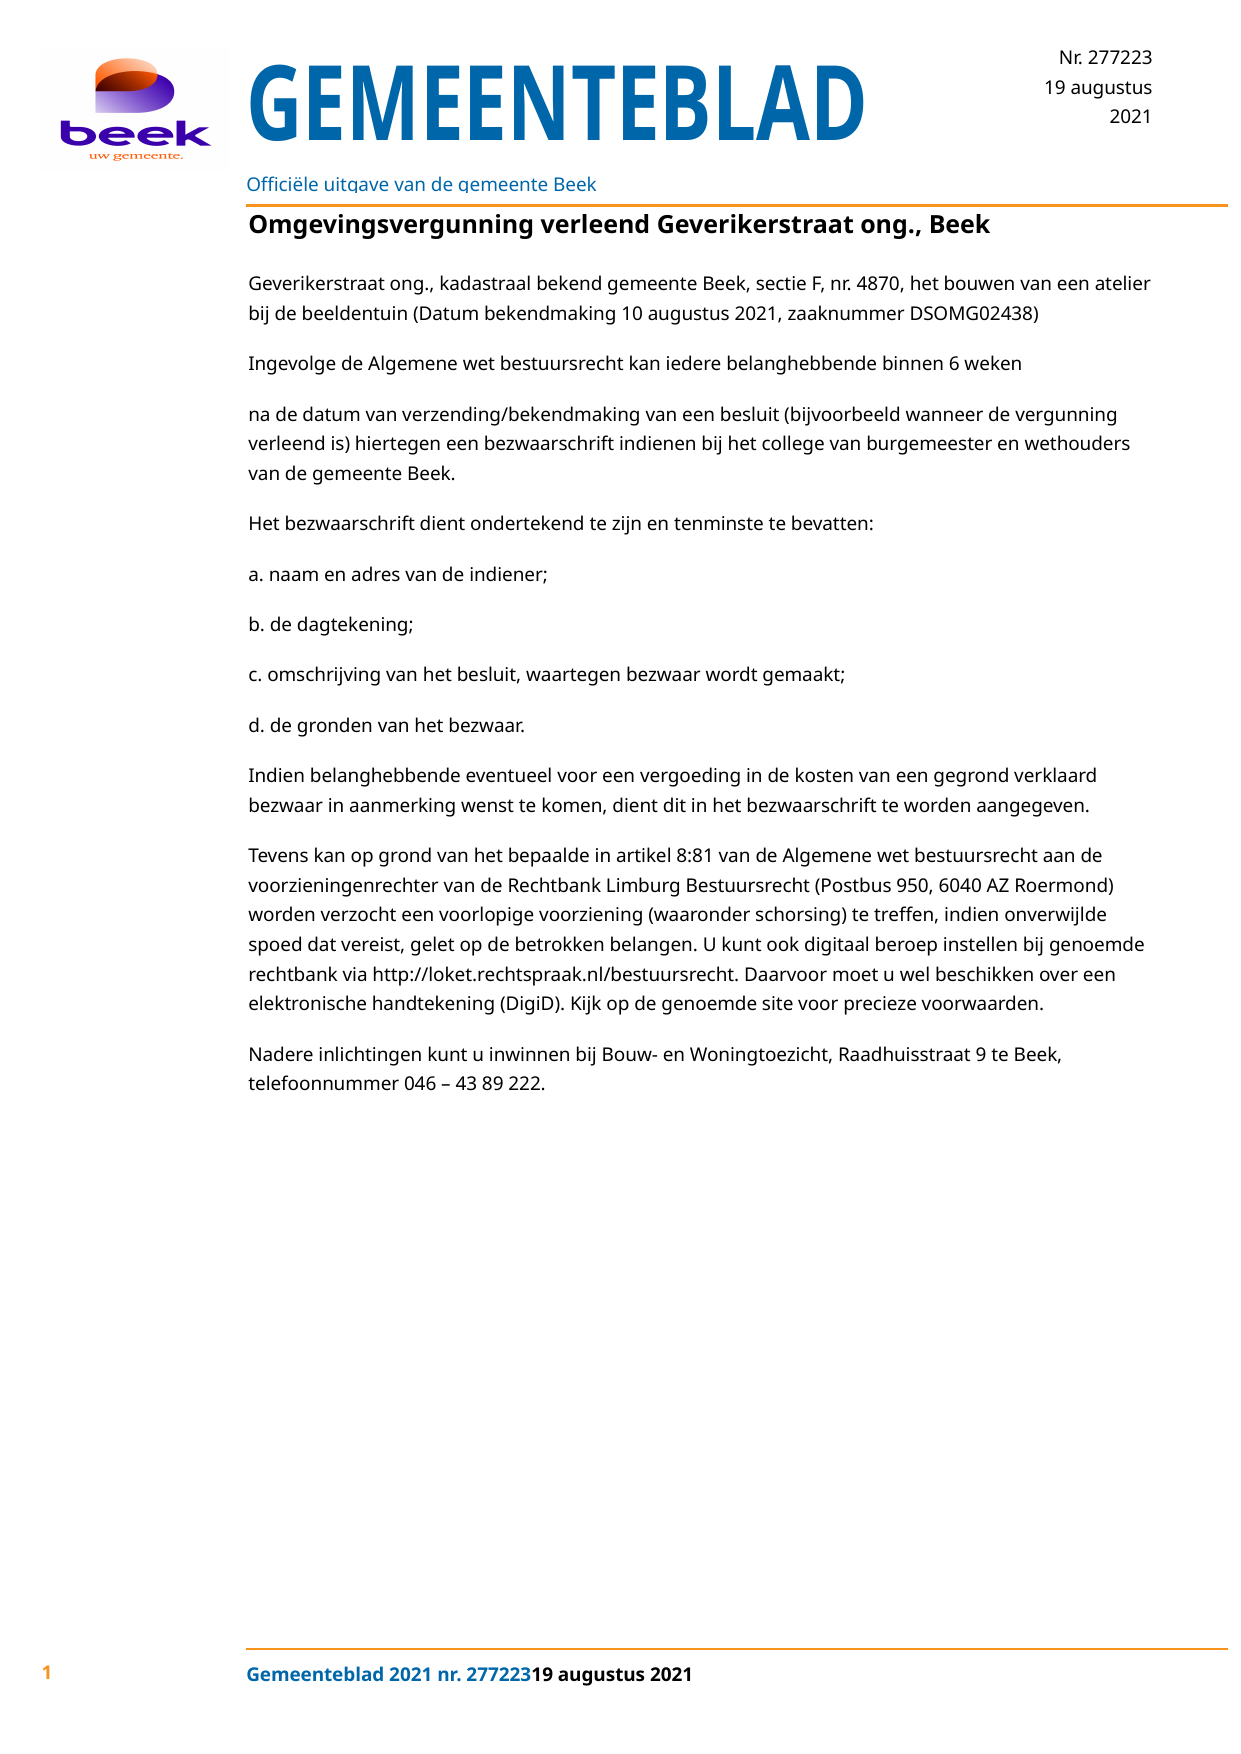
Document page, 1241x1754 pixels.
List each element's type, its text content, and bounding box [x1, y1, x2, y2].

text d. de gronden van het bezwaar. [248, 712, 1152, 738]
picture [41, 47, 231, 172]
text Geverikerstraat ong., kadastraal bekend gemeente Beek, sectie F, nr. 4870, het bouwen van een atelier bij de beeldentuin (Datum bekendmaking 10 augustus 2021, zaaknummer DSOMG02438) [248, 270, 1152, 326]
text a. naam en adres van de indiener; [248, 561, 1152, 586]
text Indien belanghebbende eventueel voor een vergoeding in de kosten van een gegrond verklaard bezwaar in aanmerking wenst te komen, dient dit in het bezwaarschrift te worden aangegeven. [248, 762, 1152, 818]
text Nadere inlichtingen kunt u inwinnen bij Bouw- en Woningtoezicht, Raadhuisstraat 9 te Beek, telefoonnummer 046 – 43 89 222. [248, 1041, 1152, 1096]
text Tevens kan op grond van het bepaalde in artikel 8:81 van de Algemene wet bestuursrecht aan de voorzieningenrechter van de Rechtbank Limburg Bestuursrecht (Postbus 950, 6040 AZ Roermond) worden verzocht een voorlopige voorziening (waaronder schorsing) te treffen, indien onverwijlde spoed dat vereist, gelet op de betrokken belangen. U kunt ook digitaal beroep instellen bij genoemde rechtbank via http://loket.rechtspraak.nl/bestuursrecht. Daarvoor moet u wel beschikken over een elektronische handtekening (DigiD). Kijk op de genoemde site voor precieze voorwaarden. [248, 842, 1152, 1016]
text Omgevingsvergunning verleend Geverikerstraat ong., Beek [248, 207, 1152, 241]
text b. de dagtekening; [248, 611, 1152, 637]
text c. omschrijving van het besluit, waartegen bezwaar wordt gemaakt; [248, 662, 1152, 687]
text na de datum van verzending/bekendmaking van een besluit (bijvoorbeeld wanneer de vergunning verleend is) hiertegen een bezwaarschrift indienen bij het college van burgemeester en wethouders van de gemeente Beek. [248, 401, 1152, 486]
text Het bezwaarschrift dient ondertekend te zijn en tenminste te bevatten: [248, 510, 1152, 536]
text Ingevolge de Algemene wet bestuursrecht kan iedere belanghebbende binnen 6 weken [248, 350, 1152, 376]
